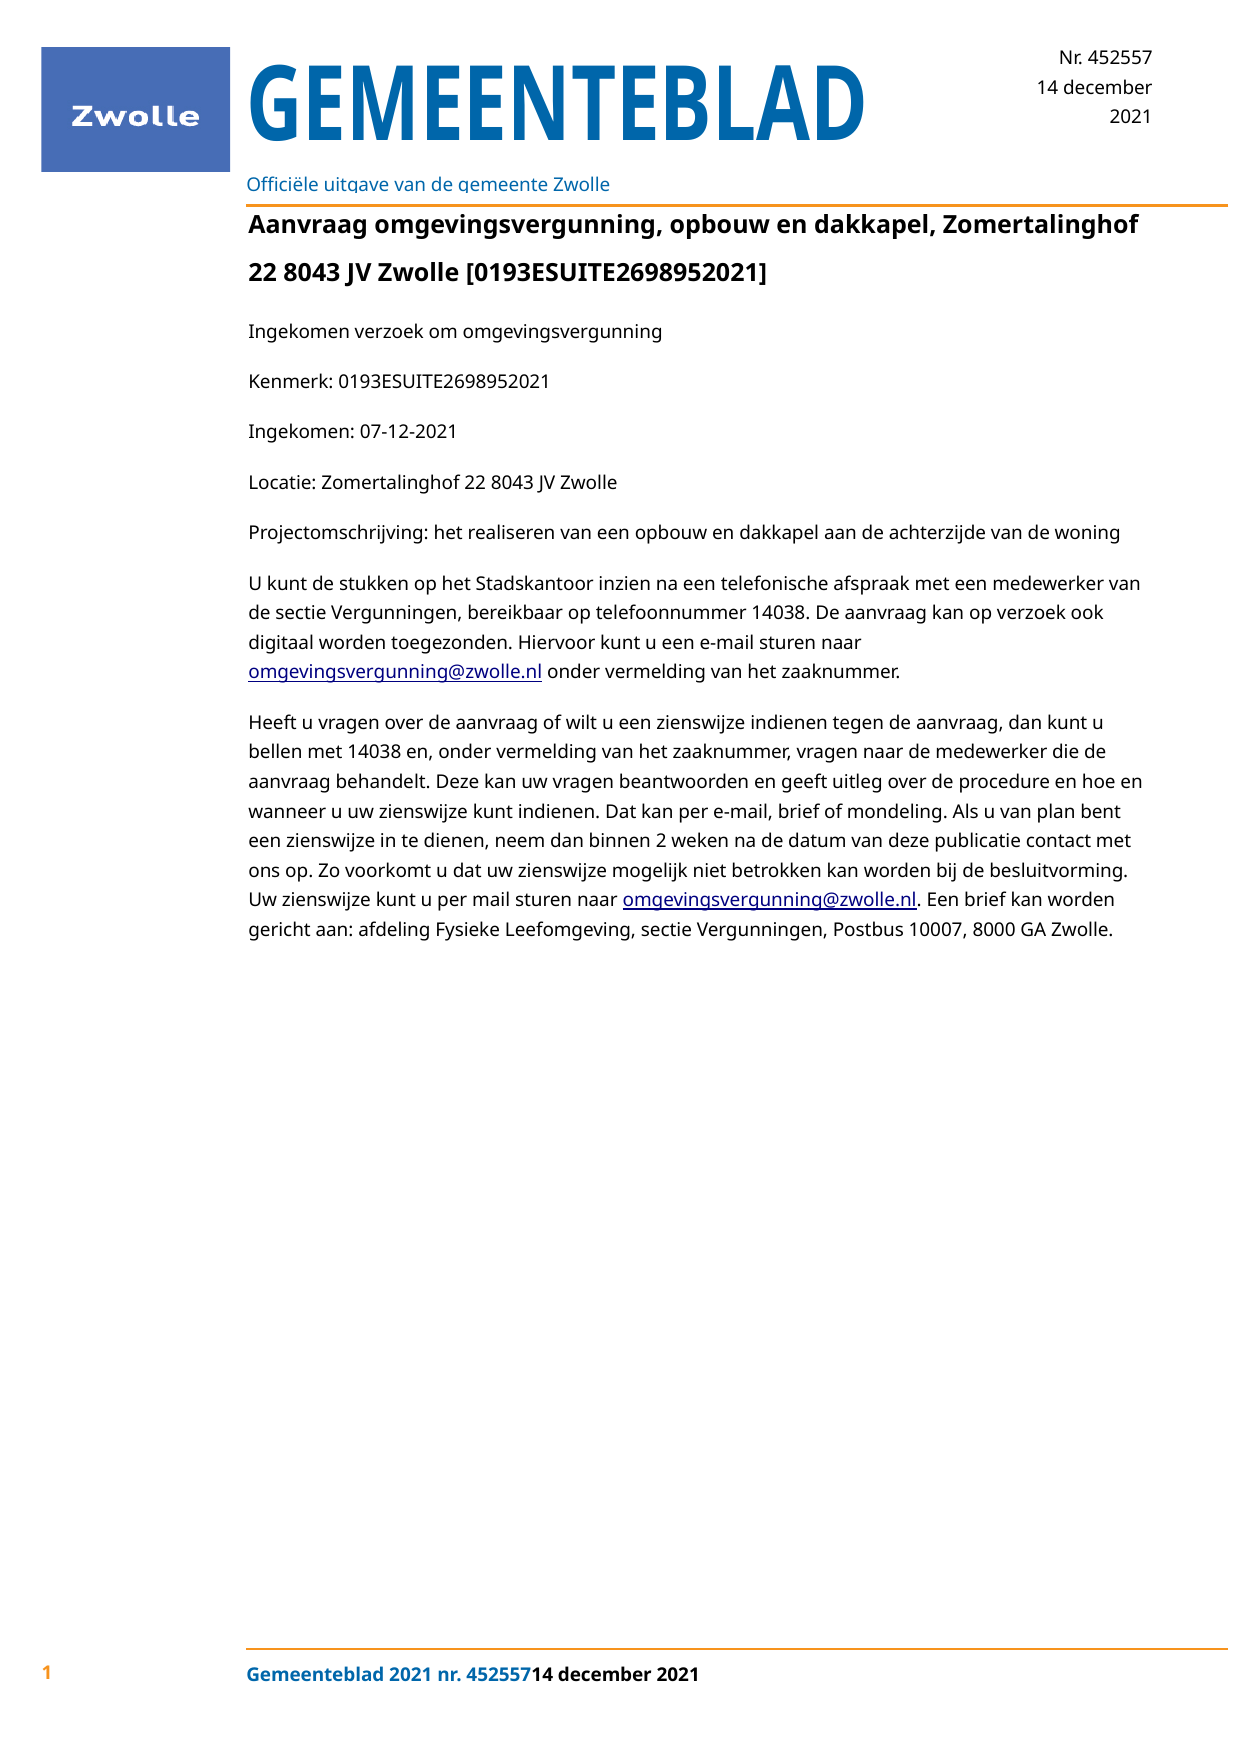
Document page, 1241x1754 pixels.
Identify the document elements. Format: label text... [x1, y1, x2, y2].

text Ingekomen verzoek om omgevingsvergunning [248, 318, 1152, 344]
text Heeft u vragen over de aanvraag of wilt u een zienswijze indienen tegen de aanvraag, dan kunt u bellen met 14038 en, onder vermelding van het zaaknummer, vragen naar de medewerker die de aanvraag behandelt. Deze kan uw vragen beantwoorden en geeft uitleg over de procedure en hoe en wanneer u uw zienswijze kunt indienen. Dat kan per e-mail, brief of mondeling. Als u van plan bent een zienswijze in te dienen, neem dan binnen 2 weken na de datum van deze publicatie contact met ons op. Zo voorkomt u dat uw zienswijze mogelijk niet betrokken kan worden bij de besluitvorming. Uw zienswijze kunt u per mail sturen naar omgevingsvergunning@zwolle.nl. Een brief kan worden gericht aan: afdeling Fysieke Leefomgeving, sectie Vergunningen, Postbus 10007, 8000 GA Zwolle. [248, 709, 1152, 942]
text Locatie: Zomertalinghof 22 8043 JV Zwolle [248, 469, 1152, 495]
text Projectomschrijving: het realiseren van een opbouw en dakkapel aan de achterzijde van de woning [248, 519, 1152, 545]
text U kunt de stukken op het Stadskantoor inzien na een telefonische afspraak met een medewerker van de sectie Vergunningen, bereikbaar op telefoonnummer 14038. De aanvraag kan op verzoek ook digitaal worden toegezonden. Hiervoor kunt u een e-mail sturen naar omgevingsvergunning@zwolle.nl onder vermelding van het zaaknummer. [248, 570, 1152, 684]
text Aanvraag omgevingsvergunning, opbouw en dakkapel, Zomertalinghof 22 8043 JV Zwolle [0193ESUITE2698952021] [248, 207, 1152, 288]
picture [41, 47, 231, 172]
text Ingekomen: 07-12-2021 [248, 419, 1152, 444]
text Kenmerk: 0193ESUITE2698952021 [248, 368, 1152, 394]
